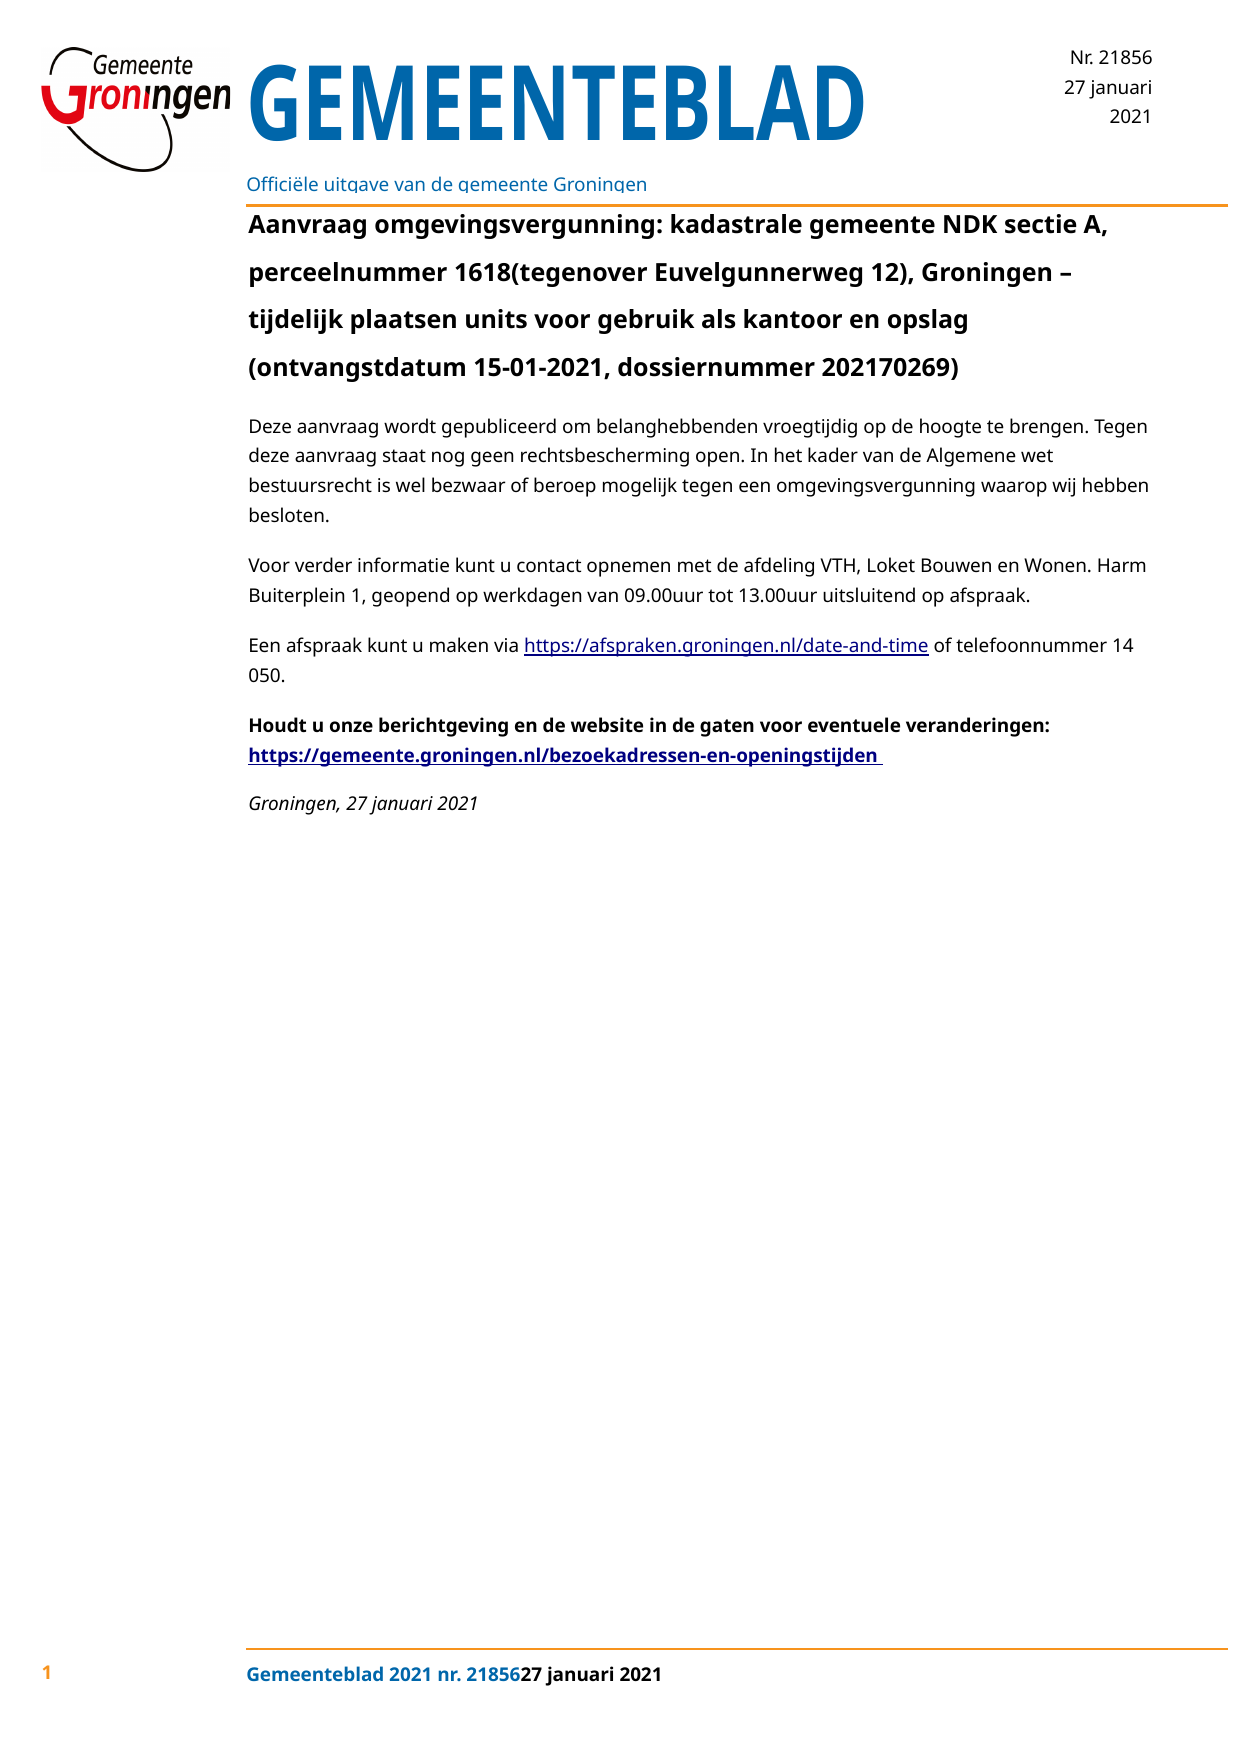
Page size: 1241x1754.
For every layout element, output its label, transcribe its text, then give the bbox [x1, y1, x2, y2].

text Voor verder informatie kunt u contact opnemen met de afdeling VTH, Loket Bouwen en Wonen. Harm Buiterplein 1, geopend op werkdagen van 09.00uur tot 13.00uur uitsluitend op afspraak. [248, 552, 1152, 608]
picture [41, 47, 231, 172]
text Houdt u onze berichtgeving en de website in de gaten voor eventuele veranderingen: https://gemeente.groningen.nl/bezoekadressen-en-openingstijden [248, 712, 1152, 768]
text Groningen, 27 januari 2021 [248, 790, 1152, 815]
text Een afspraak kunt u maken via https://afspraken.groningen.nl/date-and-time of telefoonnummer 14 050. [248, 632, 1152, 688]
text Deze aanvraag wordt gepubliceerd om belanghebbenden vroegtijdig op de hoogte te brengen. Tegen deze aanvraag staat nog geen rechtsbescherming open. In het kader van de Algemene wet bestuursrecht is wel bezwaar of beroep mogelijk tegen een omgevingsvergunning waarop wij hebben besloten. [248, 413, 1152, 528]
text Aanvraag omgevingsvergunning: kadastrale gemeente NDK sectie A, perceelnummer 1618(tegenover Euvelgunnerweg 12), Groningen – tijdelijk plaatsen units voor gebruik als kantoor en opslag (ontvangstdatum 15-01-2021, dossiernummer 202170269) [248, 207, 1152, 384]
